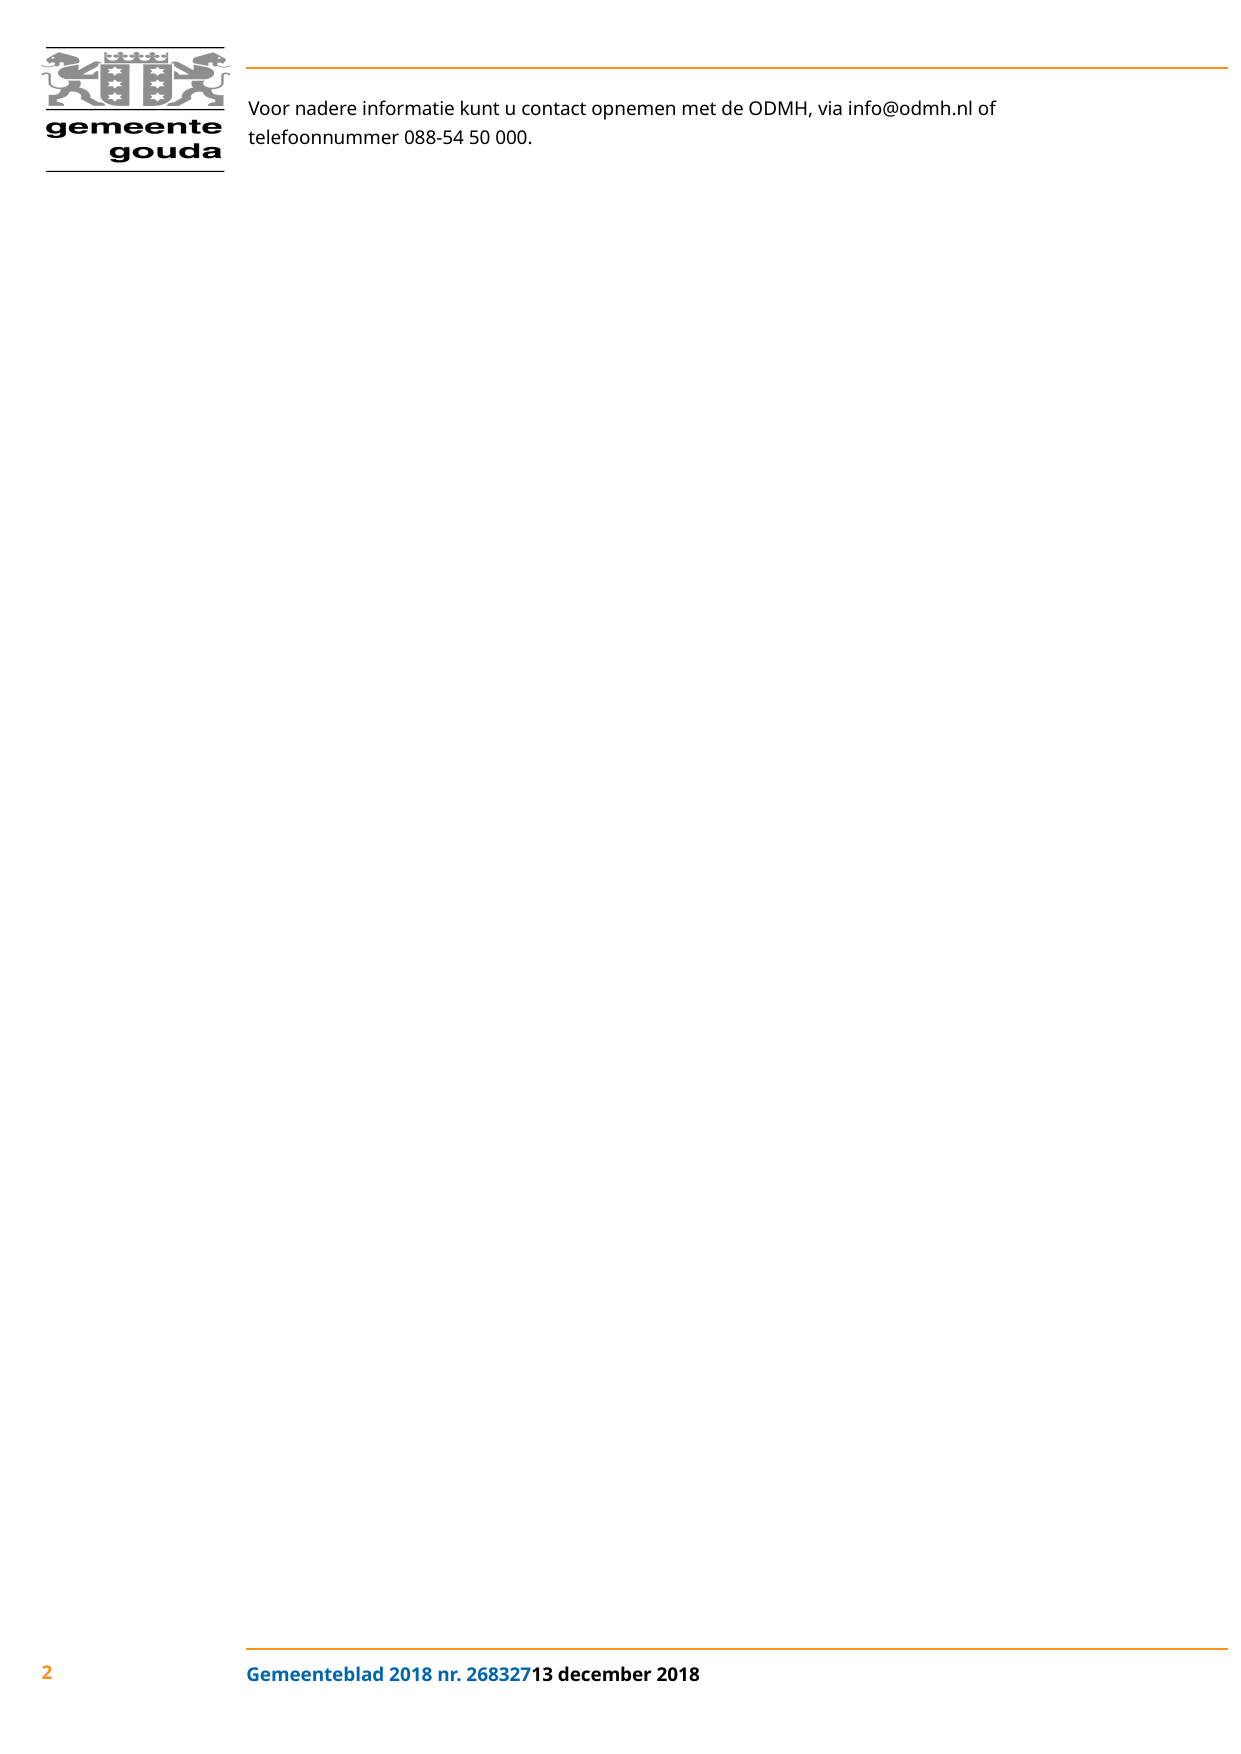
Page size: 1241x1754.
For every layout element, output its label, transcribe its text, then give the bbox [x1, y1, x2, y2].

picture [41, 47, 231, 172]
text Voor nadere informatie kunt u contact opnemen met de ODMH, via info@odmh.nl of telefoonnummer 088-54 50 000. [248, 95, 1152, 150]
